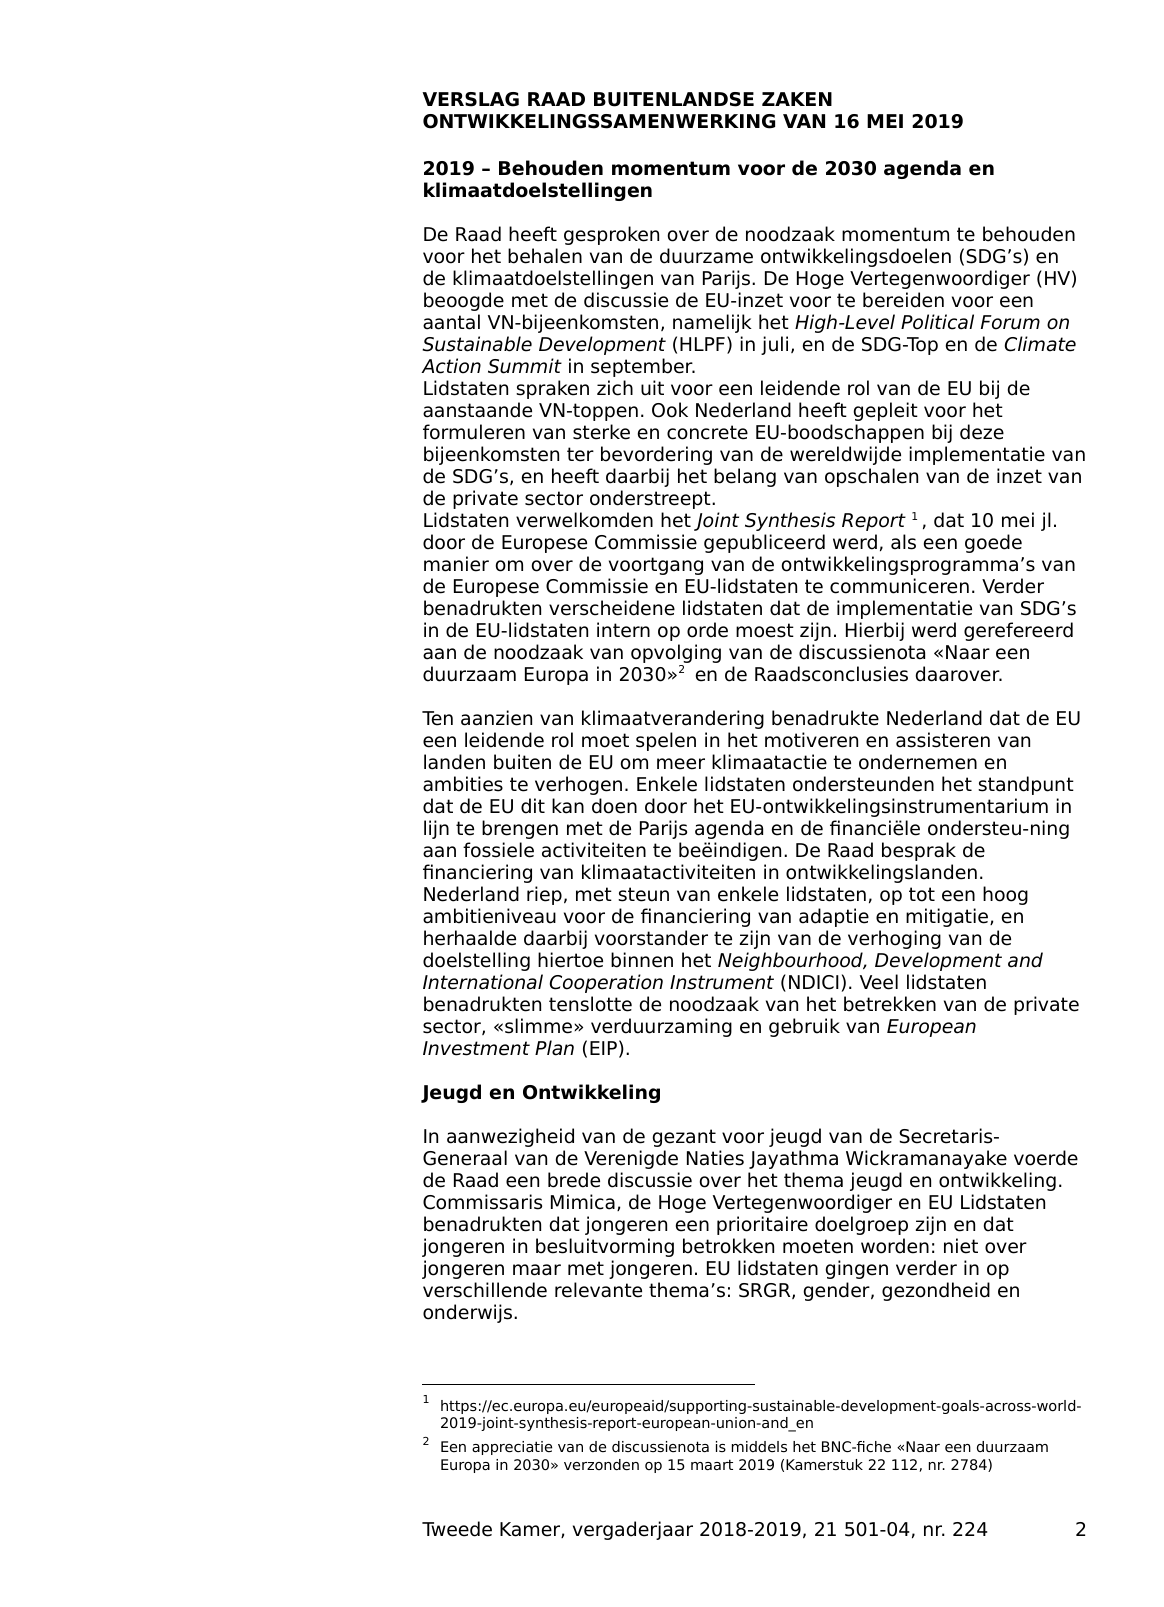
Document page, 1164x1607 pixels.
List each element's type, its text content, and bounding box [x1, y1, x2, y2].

text https://ec.europa.eu/europeaid/supporting-sustainable-development-goals-across-world-2019-joint-synthesis-report-european-union-and_en [422, 1393, 1087, 1432]
text Een appreciatie van de discussienota is middels het BNC-fiche «Naar een duurzaam Europa in 2030» verzonden op 15 maart 2019 (Kamerstuk 22 112, nr. 2784) [422, 1435, 1087, 1474]
subtitle Jeugd en Ontwikkeling [422, 1082, 1087, 1104]
text In aanwezigheid van de gezant voor jeugd van de Secretaris-Generaal van de Verenigde Naties Jayathma Wickramanayake voerde de Raad een brede discussie over het thema jeugd en ontwikkeling. Commissaris Mimica, de Hoge Vertegenwoordiger en EU Lidstaten benadrukten dat jongeren een prioritaire doelgroep zijn en dat jongeren in besluitvorming betrokken moeten worden: niet over jongeren maar met jongeren. EU lidstaten gingen verder in op verschillende relevante thema’s: SRGR, gender, gezondheid en onderwijs. [422, 1126, 1087, 1324]
text Ten aanzien van klimaatverandering benadrukte Nederland dat de EU een leidende rol moet spelen in het motiveren en assisteren van landen buiten de EU om meer klimaatactie te ondernemen en ambities te verhogen. Enkele lidstaten ondersteunden het standpunt dat de EU dit kan doen door het EU-ontwikkelingsinstrumentarium in lijn te brengen met de Parijs agenda en de financiële ondersteu-ning aan fossiele activiteiten te beëindigen. De Raad besprak de financiering van klimaatactiviteiten in ontwikkelingslanden. Nederland riep, met steun van enkele lidstaten, op tot een hoog ambitieniveau voor de financiering van adaptie en mitigatie, en herhaalde daarbij voorstander te zijn van de verhoging van de doelstelling hiertoe binnen het Neighbourhood, Development and International Cooperation Instrument (NDICI). Veel lidstaten benadrukten tenslotte de noodzaak van het betrekken van de private sector, «slimme» verduurzaming en gebruik van European Investment Plan (EIP). [422, 708, 1087, 1059]
text Lidstaten verwelkomden het Joint Synthesis Report , dat 10 mei jl. door de Europese Commissie gepubliceerd werd, als een goede manier om over de voortgang van de ontwikkelingsprogramma’s van de Europese Commissie en EU-lidstaten te communiceren. Verder benadrukten verscheidene lidstaten dat de implementatie van SDG’s in de EU-lidstaten intern op orde moest zijn. Hierbij werd gerefereerd aan de noodzaak van opvolging van de discussienota «Naar een duurzaam Europa in 2030» en de Raadsconclusies daarover. [422, 510, 1087, 686]
subtitle 2019 – Behouden momentum voor de 2030 agenda en klimaatdoelstellingen [422, 158, 1087, 202]
text Lidstaten spraken zich uit voor een leidende rol van de EU bij de aanstaande VN-toppen. Ook Nederland heeft gepleit voor het formuleren van sterke en concrete EU-boodschappen bij deze bijeenkomsten ter bevordering van de wereldwijde implementatie van de SDG’s, en heeft daarbij het belang van opschalen van de inzet van de private sector onderstreept. [422, 378, 1087, 510]
subtitle VERSLAG RAAD BUITENLANDSE ZAKEN ONTWIKKELINGSSAMENWERKING VAN 16 MEI 2019 [422, 89, 1087, 133]
text De Raad heeft gesproken over de noodzaak momentum te behouden voor het behalen van de duurzame ontwikkelingsdoelen (SDG’s) en de klimaatdoelstellingen van Parijs. De Hoge Vertegenwoordiger (HV) beoogde met de discussie de EU-inzet voor te bereiden voor een aantal VN-bijeenkomsten, namelijk het High-Level Political Forum on Sustainable Development (HLPF) in juli, en de SDG-Top en de Climate Action Summit in september. [422, 224, 1087, 378]
